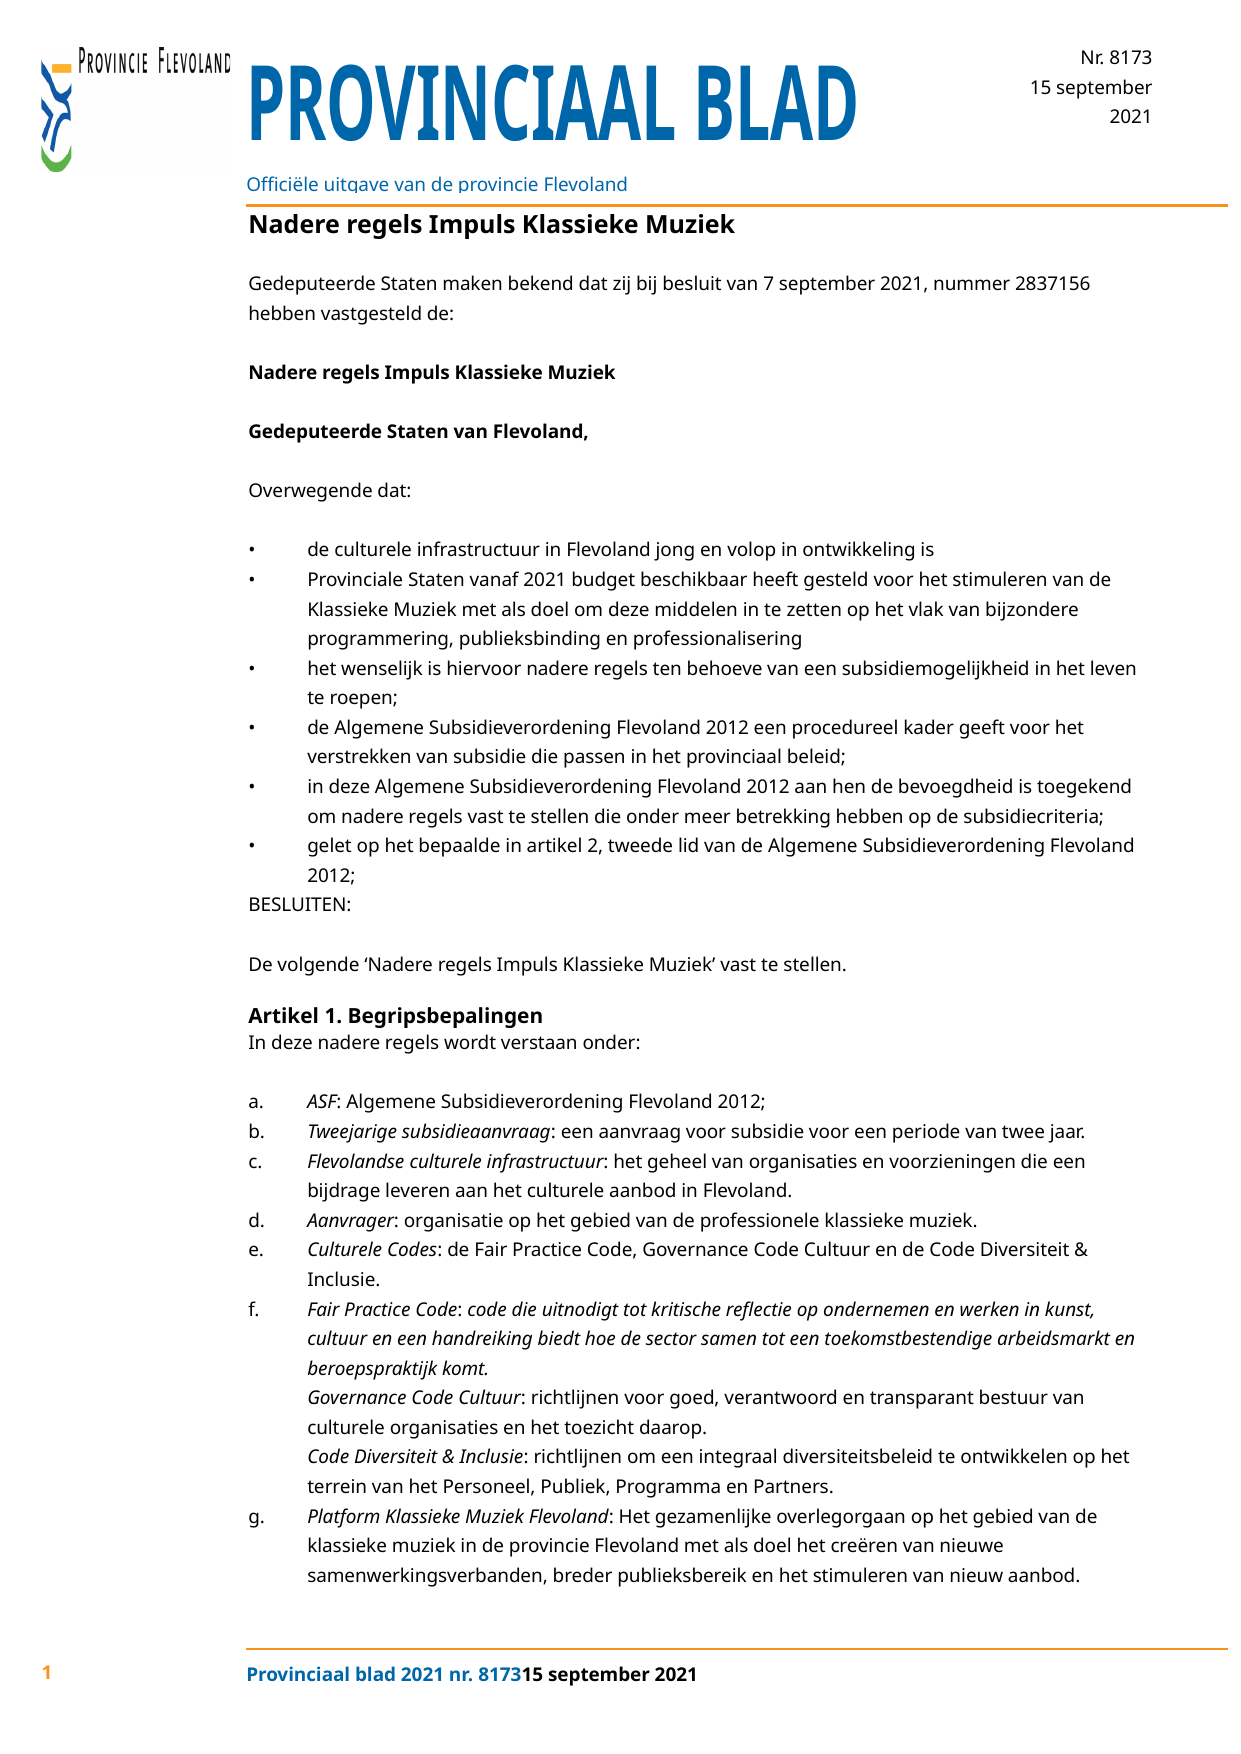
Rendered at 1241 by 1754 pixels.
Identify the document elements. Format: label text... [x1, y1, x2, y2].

list Culturele Codes: de Fair Practice Code, Governance Code Cultuur en de Code Diversiteit & Inclusie. [248, 1237, 1152, 1292]
text Nadere regels Impuls Klassieke Muziek [248, 359, 1152, 385]
list Governance Code Cultuur: richtlijnen voor goed, verantwoord en transparant bestuur van culturele organisaties en het toezicht daarop. [248, 1384, 1152, 1440]
text Gedeputeerde Staten van Flevoland, [248, 418, 1152, 444]
list Tweejarige subsidieaanvraag: een aanvraag voor subsidie voor een periode van twee jaar. [248, 1118, 1152, 1144]
picture [41, 47, 231, 172]
list het wenselijk is hiervoor nadere regels ten behoeve van een subsidiemogelijkheid in het leven te roepen; [248, 655, 1152, 710]
list Platform Klassieke Muziek Flevoland: Het gezamenlijke overlegorgaan op het gebied van de klassieke muziek in de provincie Flevoland met als doel het creëren van nieuwe samenwerkingsverbanden, breder publieksbereik en het stimuleren van nieuw aanbod. [248, 1503, 1152, 1588]
list de culturele infrastructuur in Flevoland jong en volop in ontwikkeling is [248, 537, 1152, 562]
list de Algemene Subsidieverordening Flevoland 2012 een procedureel kader geeft voor het verstrekken van subsidie die passen in het provinciaal beleid; [248, 714, 1152, 769]
text De volgende ‘Nadere regels Impuls Klassieke Muziek’ vast te stellen. [248, 951, 1152, 976]
list Aanvrager: organisatie op het gebied van de professionele klassieke muziek. [248, 1207, 1152, 1233]
list ASF: Algemene Subsidieverordening Flevoland 2012; [248, 1089, 1152, 1114]
list Provinciale Staten vanaf 2021 budget beschikbaar heeft gesteld voor het stimuleren van de Klassieke Muziek met als doel om deze middelen in te zetten op het vlak van bijzondere programmering, publieksbinding en professionalisering [248, 566, 1152, 651]
text BESLUITEN: [248, 892, 1152, 917]
text Gedeputeerde Staten maken bekend dat zij bij besluit van 7 september 2021, nummer 2837156 hebben vastgesteld de: [248, 270, 1152, 326]
text Nadere regels Impuls Klassieke Muziek [248, 207, 1152, 241]
text In deze nadere regels wordt verstaan onder: [248, 1029, 1152, 1055]
list in deze Algemene Subsidieverordening Flevoland 2012 aan hen de bevoegdheid is toegekend om nadere regels vast te stellen die onder meer betrekking hebben op de subsidiecriteria; [248, 773, 1152, 828]
list Fair Practice Code: code die uitnodigt tot kritische reflectie op ondernemen en werken in kunst, cultuur en een handreiking biedt hoe de sector samen tot een toekomstbestendige arbeidsmarkt en beroepspraktijk komt. [248, 1296, 1152, 1381]
list Code Diversiteit & Inclusie: richtlijnen om een integraal diversiteitsbeleid te ontwikkelen op het terrein van het Personeel, Publiek, Programma en Partners. [248, 1444, 1152, 1499]
list Flevolandse culturele infrastructuur: het geheel van organisaties en voorzieningen die een bijdrage leveren aan het culturele aanbod in Flevoland. [248, 1148, 1152, 1203]
text Artikel 1. Begripsbepalingen [248, 1001, 1152, 1029]
text Overwegende dat: [248, 477, 1152, 503]
list gelet op het bepaalde in artikel 2, tweede lid van de Algemene Subsidieverordening Flevoland 2012; [248, 832, 1152, 888]
